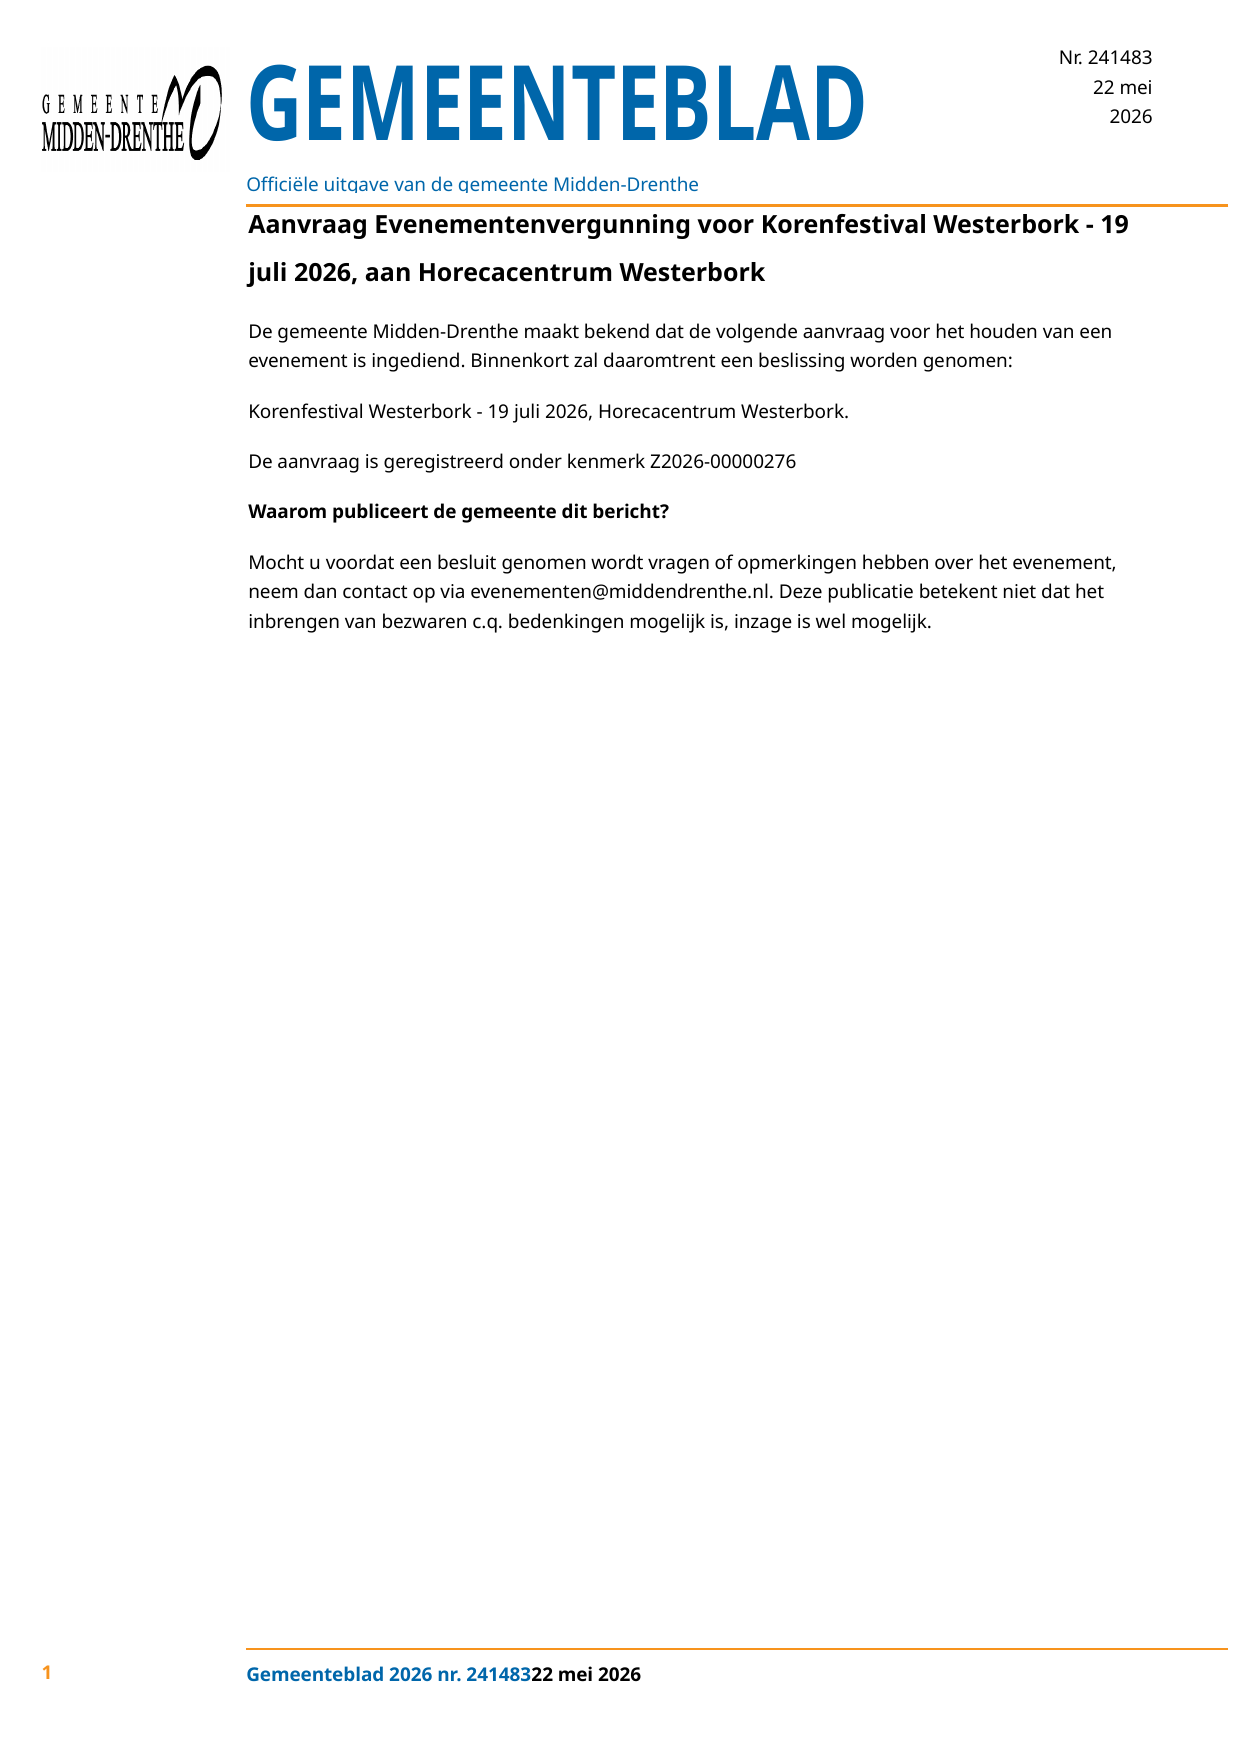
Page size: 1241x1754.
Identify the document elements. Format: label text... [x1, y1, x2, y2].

text Mocht u voordat een besluit genomen wordt vragen of opmerkingen hebben over het evenement, neem dan contact op via evenementen@middendrenthe.nl. Deze publicatie betekent niet dat het inbrengen van bezwaren c.q. bedenkingen mogelijk is, inzage is wel mogelijk. [248, 549, 1152, 634]
text Aanvraag Evenementenvergunning voor Korenfestival Westerbork - 19 juli 2026, aan Horecacentrum Westerbork [248, 207, 1152, 288]
text De aanvraag is geregistreerd onder kenmerk Z2026-00000276 [248, 448, 1152, 474]
text Korenfestival Westerbork - 19 juli 2026, Horecacentrum Westerbork. [248, 398, 1152, 424]
text De gemeente Midden-Drenthe maakt bekend dat de volgende aanvraag voor het houden van een evenement is ingediend. Binnenkort zal daaromtrent een beslissing worden genomen: [248, 318, 1152, 373]
picture [41, 47, 231, 172]
text Waarom publiceert de gemeente dit bericht? [248, 499, 1152, 524]
